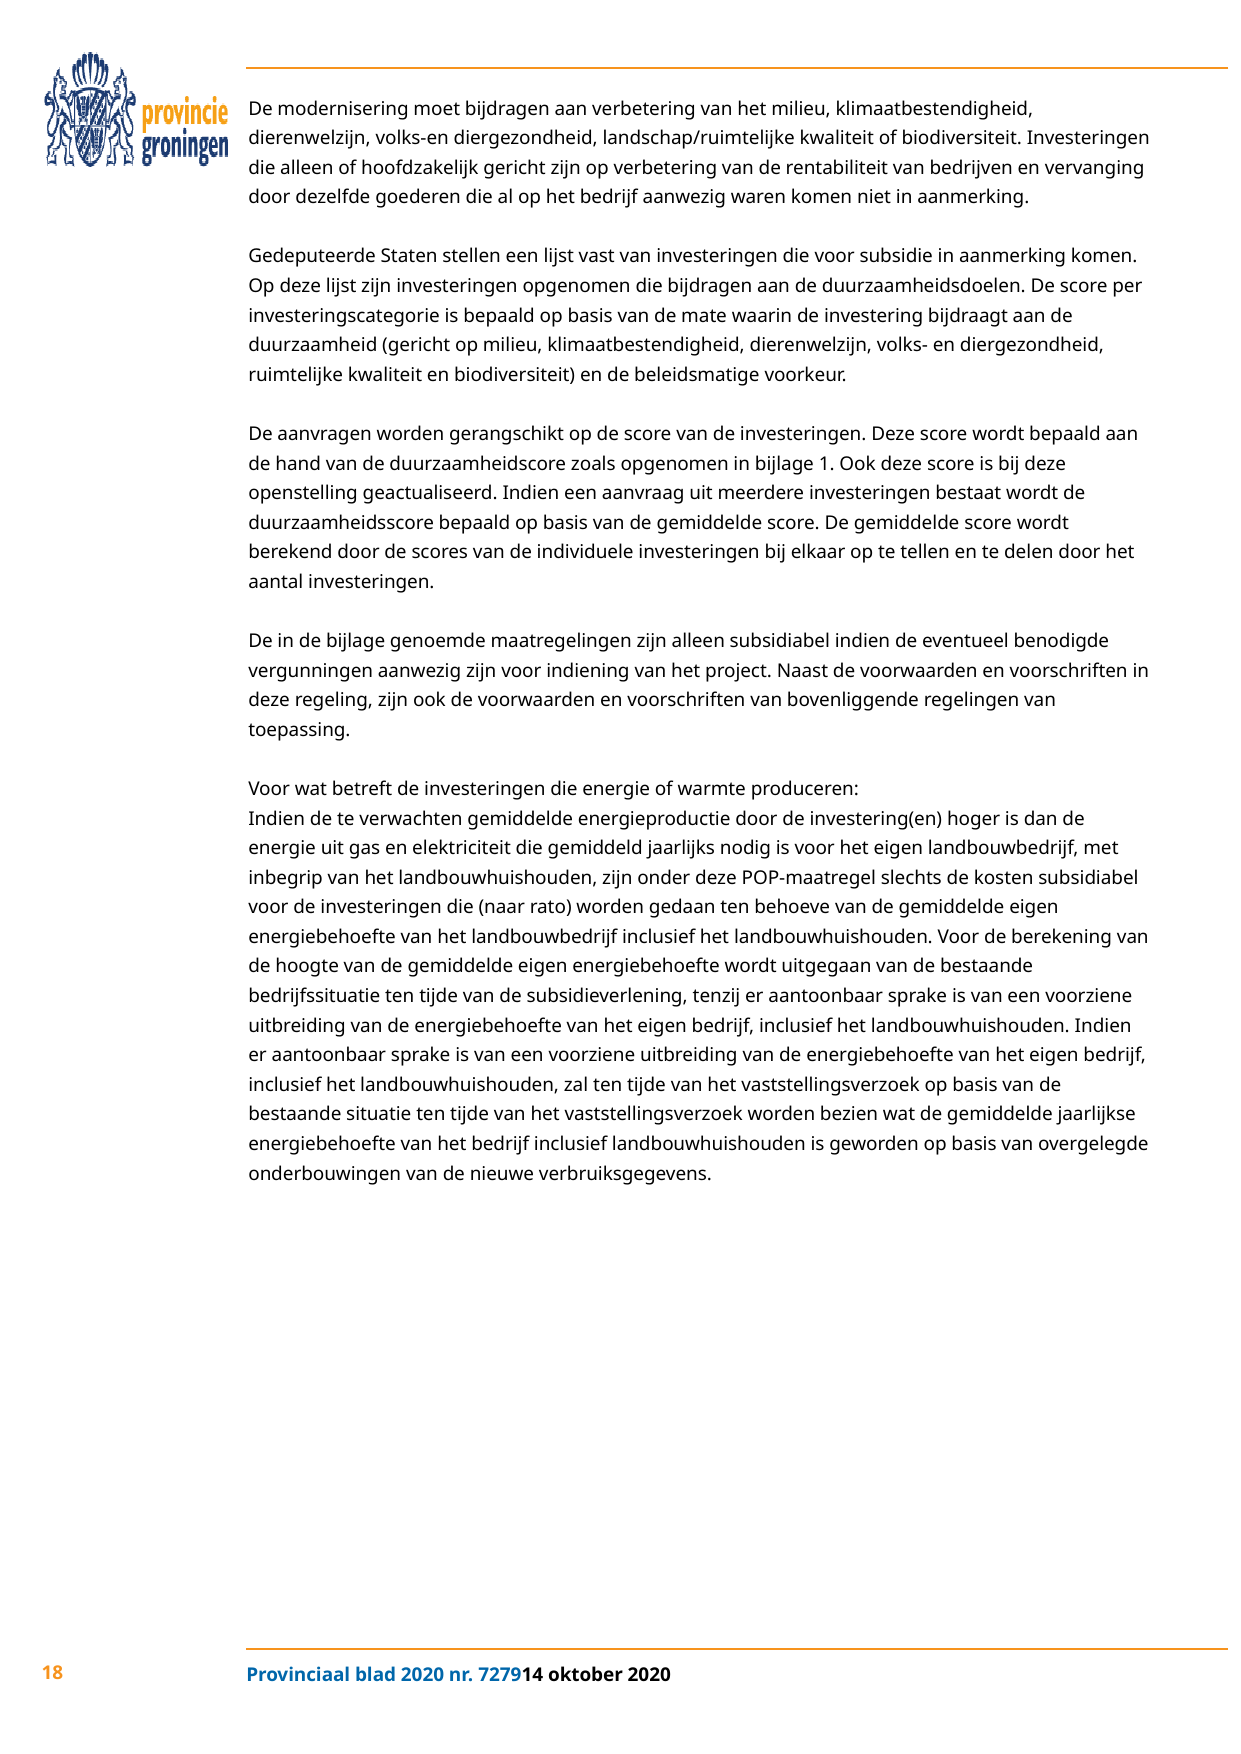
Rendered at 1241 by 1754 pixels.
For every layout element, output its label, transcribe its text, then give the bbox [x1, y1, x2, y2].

picture [41, 47, 231, 172]
text De modernisering moet bijdragen aan verbetering van het milieu, klimaatbestendigheid, dierenwelzijn, volks-en diergezondheid, landschap/ruimtelijke kwaliteit of biodiversiteit. Investeringen die alleen of hoofdzakelijk gericht zijn op verbetering van de rentabiliteit van bedrijven en vervanging door dezelfde goederen die al op het bedrijf aanwezig waren komen niet in aanmerking. [248, 95, 1152, 209]
text Indien de te verwachten gemiddelde energieproductie door de investering(en) hoger is dan de energie uit gas en elektriciteit die gemiddeld jaarlijks nodig is voor het eigen landbouwbedrijf, met inbegrip van het landbouwhuishouden, zijn onder deze POP-maatregel slechts de kosten subsidiabel voor de investeringen die (naar rato) worden gedaan ten behoeve van de gemiddelde eigen energiebehoefte van het landbouwbedrijf inclusief het landbouwhuishouden. Voor de berekening van de hoogte van de gemiddelde eigen energiebehoefte wordt uitgegaan van de bestaande bedrijfssituatie ten tijde van de subsidieverlening, tenzij er aantoonbaar sprake is van een voorziene uitbreiding van de energiebehoefte van het eigen bedrijf, inclusief het landbouwhuishouden. Indien er aantoonbaar sprake is van een voorziene uitbreiding van de energiebehoefte van het eigen bedrijf, inclusief het landbouwhuishouden, zal ten tijde van het vaststellingsverzoek op basis van de bestaande situatie ten tijde van het vaststellingsverzoek worden bezien wat de gemiddelde jaarlijkse energiebehoefte van het bedrijf inclusief landbouwhuishouden is geworden op basis van overgelegde onderbouwingen van de nieuwe verbruiksgegevens. [248, 805, 1152, 1186]
text Voor wat betreft de investeringen die energie of warmte produceren: [248, 775, 1152, 801]
text Gedeputeerde Staten stellen een lijst vast van investeringen die voor subsidie in aanmerking komen. Op deze lijst zijn investeringen opgenomen die bijdragen aan de duurzaamheidsdoelen. De score per investeringscategorie is bepaald op basis van de mate waarin de investering bijdraagt aan de duurzaamheid (gericht op milieu, klimaatbestendigheid, dierenwelzijn, volks- en diergezondheid, ruimtelijke kwaliteit en biodiversiteit) en de beleidsmatige voorkeur. [248, 243, 1152, 387]
text De in de bijlage genoemde maatregelingen zijn alleen subsidiabel indien de eventueel benodigde vergunningen aanwezig zijn voor indiening van het project. Naast de voorwaarden en voorschriften in deze regeling, zijn ook de voorwaarden en voorschriften van bovenliggende regelingen van toepassing. [248, 627, 1152, 742]
text De aanvragen worden gerangschikt op de score van de investeringen. Deze score wordt bepaald aan de hand van de duurzaamheidscore zoals opgenomen in bijlage 1. Ook deze score is bij deze openstelling geactualiseerd. Indien een aanvraag uit meerdere investeringen bestaat wordt de duurzaamheidsscore bepaald op basis van de gemiddelde score. De gemiddelde score wordt berekend door de scores van de individuele investeringen bij elkaar op te tellen en te delen door het aantal investeringen. [248, 420, 1152, 594]
